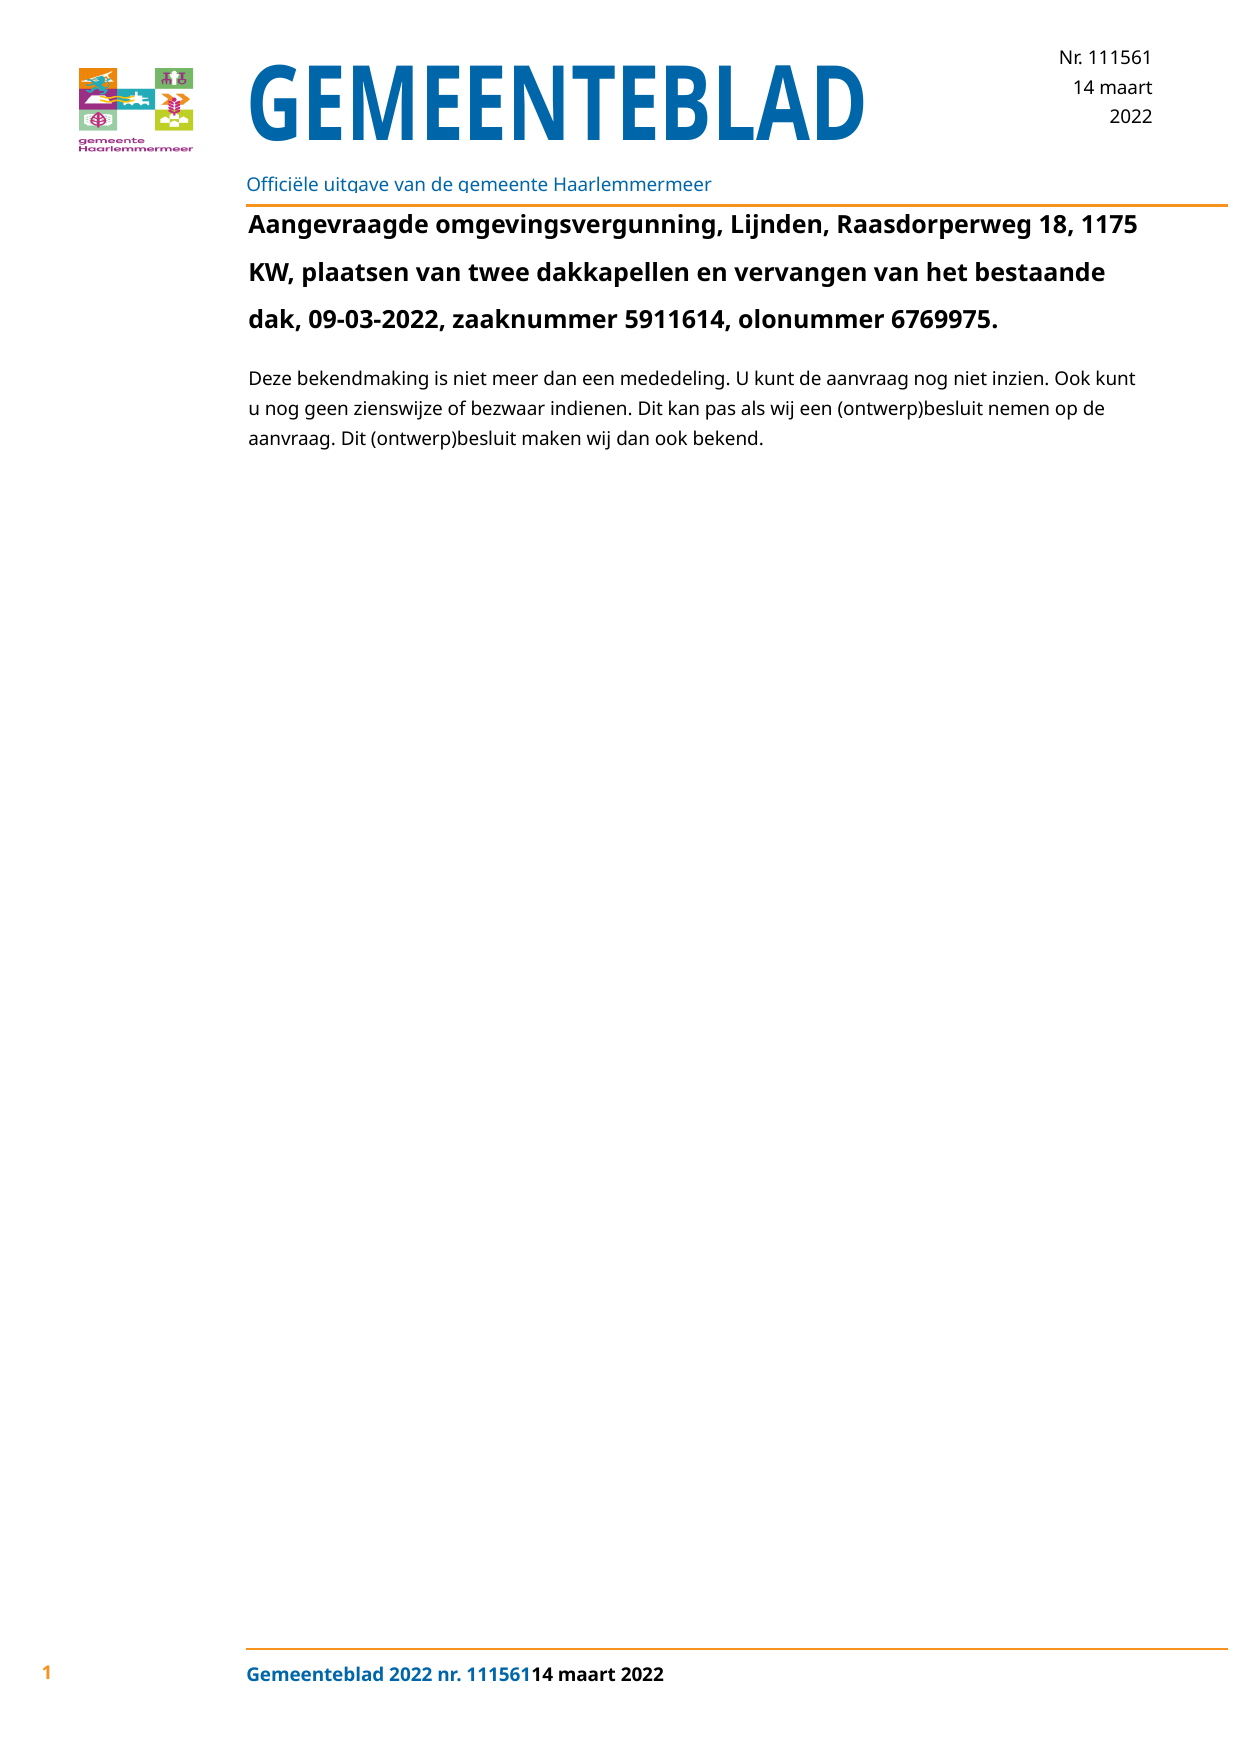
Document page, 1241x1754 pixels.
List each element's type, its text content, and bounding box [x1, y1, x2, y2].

text Aangevraagde omgevingsvergunning, Lijnden, Raasdorperweg 18, 1175 KW, plaatsen van twee dakkapellen en vervangen van het bestaande dak, 09-03-2022, zaaknummer 5911614, olonummer 6769975. [248, 207, 1152, 336]
picture [41, 47, 231, 172]
text Deze bekendmaking is niet meer dan een mededeling. U kunt de aanvraag nog niet inzien. Ook kunt u nog geen zienswijze of bezwaar indienen. Dit kan pas als wij een (ontwerp)besluit nemen op de aanvraag. Dit (ontwerp)besluit maken wij dan ook bekend. [248, 366, 1152, 450]
